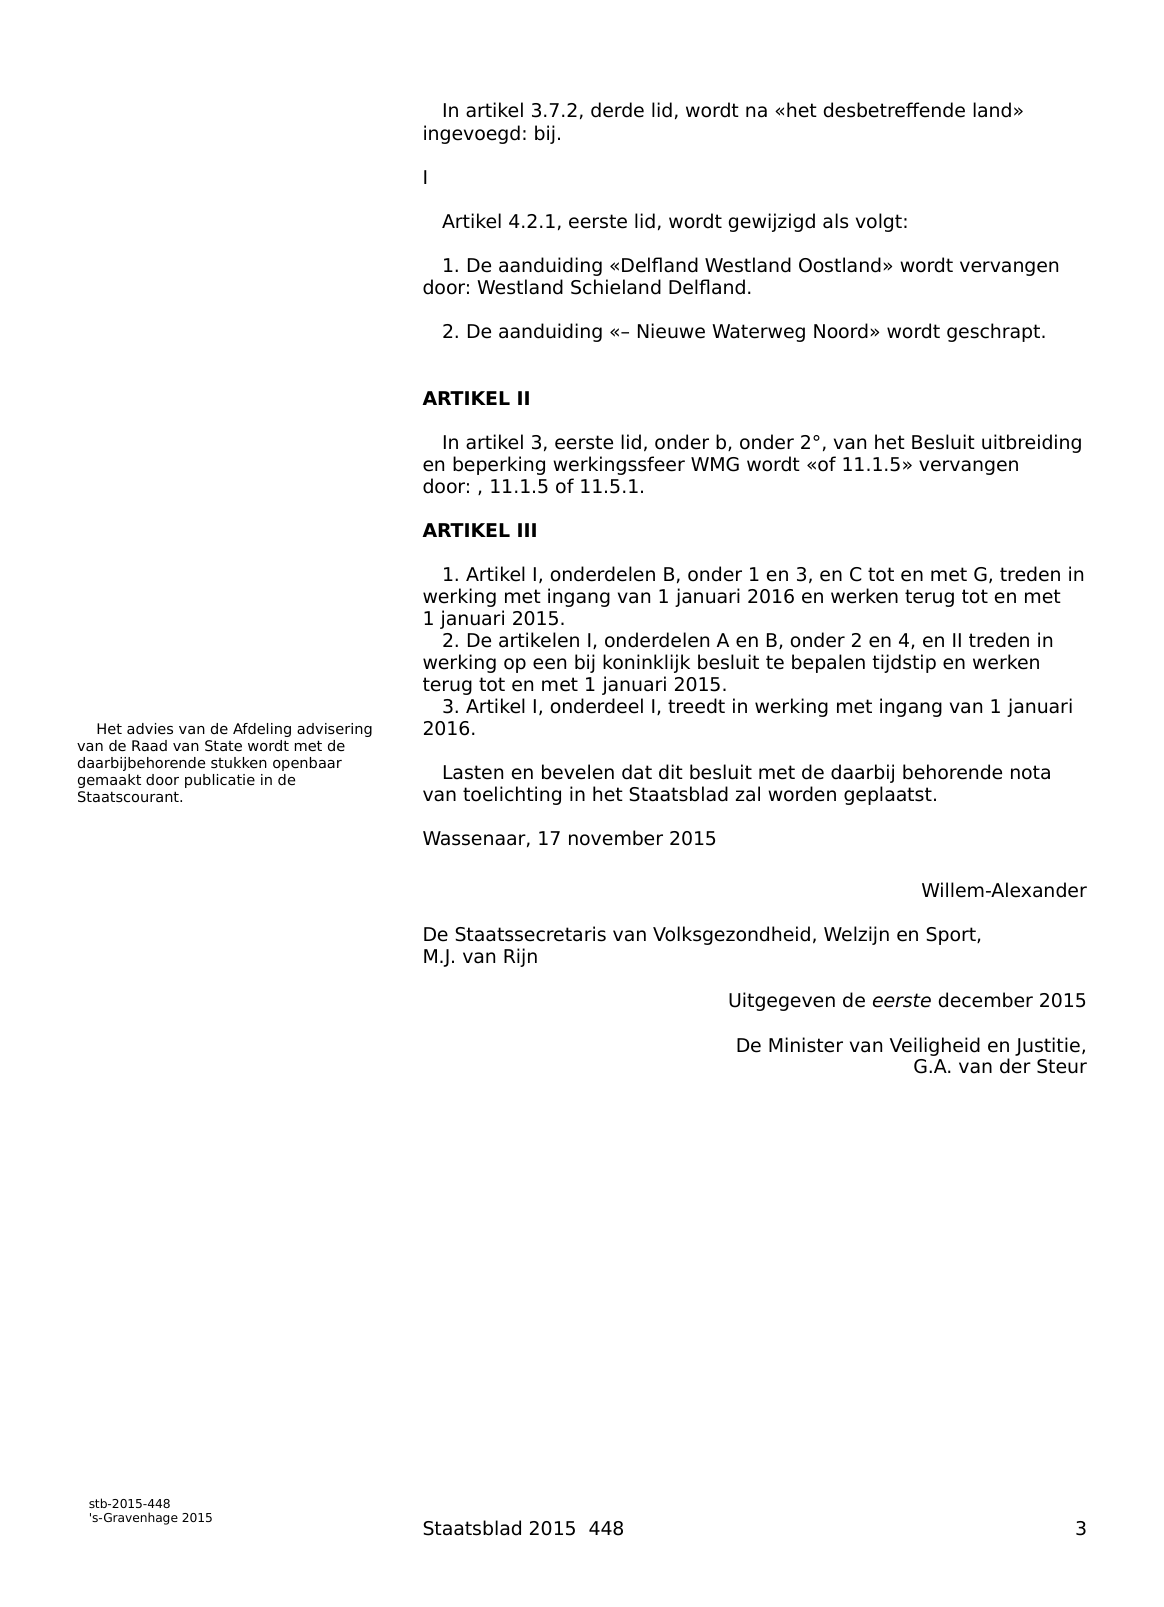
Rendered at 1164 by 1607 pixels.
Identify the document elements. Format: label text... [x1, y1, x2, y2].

text 's-Gravenhage 2015 [88, 1511, 323, 1525]
text 1. De aanduiding «Delfland Westland Oostland» wordt vervangen door: Westland Schieland Delfland. [422, 255, 1087, 299]
text Uitgegeven de eerste december 2015 [422, 990, 1087, 1012]
text De Minister van Veiligheid en Justitie, G.A. van der Steur [422, 1034, 1087, 1078]
text De Staatssecretaris van Volksgezondheid, Welzijn en Sport, M.J. van Rijn [422, 924, 1087, 968]
text 3. Artikel I, onderdeel I, treedt in werking met ingang van 1 januari 2016. [422, 696, 1087, 740]
subtitle ARTIKEL III [422, 520, 1087, 542]
text 2. De aanduiding «– Nieuwe Waterweg Noord» wordt geschrapt. [422, 321, 1087, 343]
text I [422, 167, 1087, 188]
text Lasten en bevelen dat dit besluit met de daarbij behorende nota van toelichting in het Staatsblad zal worden geplaatst. [422, 762, 1087, 806]
text stb-2015-448 [88, 1497, 323, 1511]
text Wassenaar, 17 november 2015 [422, 828, 1087, 850]
text 2. De artikelen I, onderdelen A en B, onder 2 en 4, en II treden in werking op een bij koninklijk besluit te bepalen tijdstip en werken terug tot en met 1 januari 2015. [422, 630, 1087, 696]
text 1. Artikel I, onderdelen B, onder 1 en 3, en C tot en met G, treden in werking met ingang van 1 januari 2016 en werken terug tot en met 1 januari 2015. [422, 564, 1087, 630]
text Artikel 4.2.1, eerste lid, wordt gewijzigd als volgt: [422, 211, 1087, 233]
text In artikel 3, eerste lid, onder b, onder 2°, van het Besluit uitbreiding en beperking werkingssfeer WMG wordt «of 11.1.5» vervangen door: , 11.1.5 of 11.5.1. [422, 432, 1087, 497]
subtitle ARTIKEL II [422, 387, 1087, 409]
text In artikel 3.7.2, derde lid, wordt na «het desbetreffende land» ingevoegd: bij. [422, 100, 1087, 144]
text Het advies van de Afdeling advisering van de Raad van State wordt met de daarbijbehorende stukken openbaar gemaakt door publicatie in de Staatscourant. [77, 721, 396, 806]
text Willem-Alexander [422, 880, 1087, 902]
